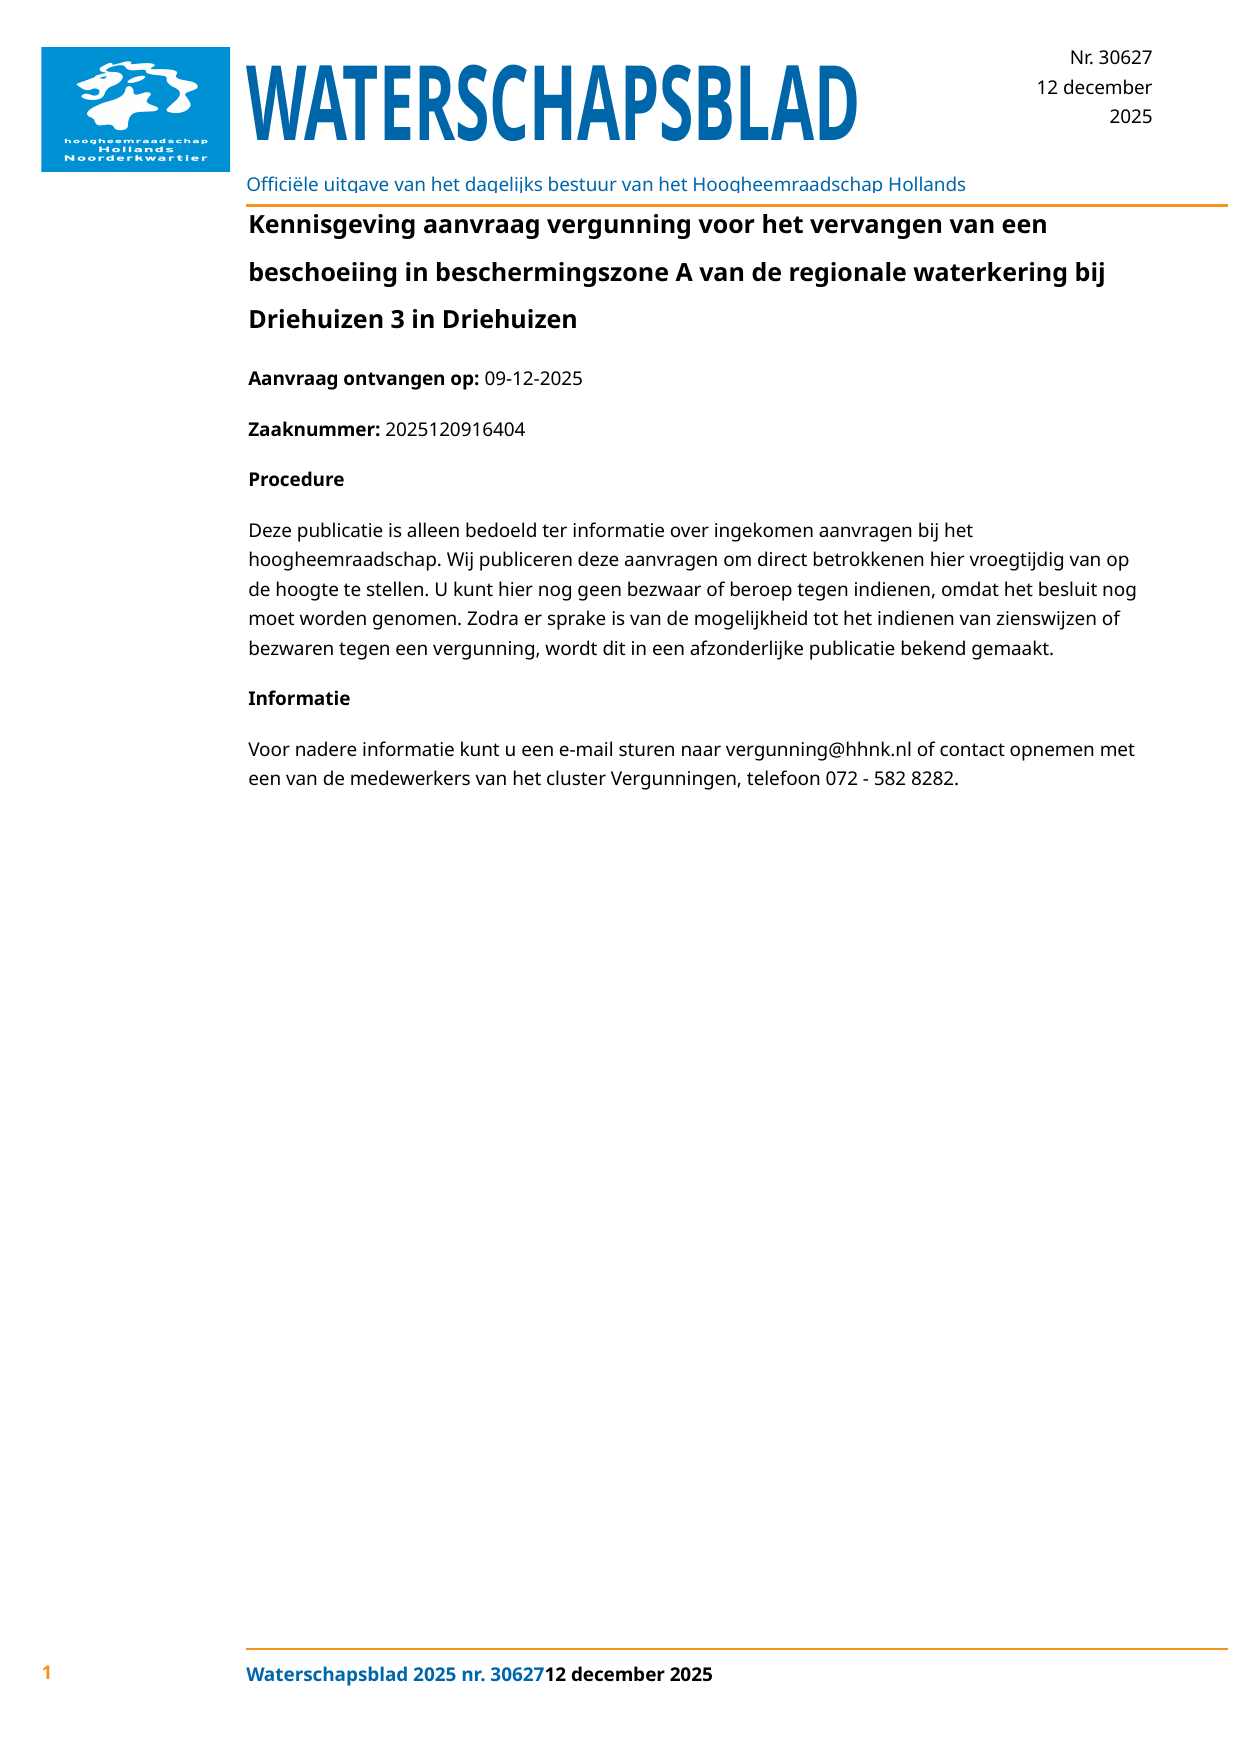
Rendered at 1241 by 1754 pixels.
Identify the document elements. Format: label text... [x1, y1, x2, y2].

text Informatie [248, 686, 1152, 711]
text Voor nadere informatie kunt u een e-mail sturen naar vergunning@hhnk.nl of contact opnemen met een van de medewerkers van het cluster Vergunningen, telefoon 072 - 582 8282. [248, 736, 1152, 791]
text Procedure [248, 466, 1152, 492]
text Aanvraag ontvangen op: 09-12-2025 [248, 366, 1152, 391]
picture [88, 87, 157, 130]
text Deze publicatie is alleen bedoeld ter informatie over ingekomen aanvragen bij het hoogheemraadschap. Wij publiceren deze aanvragen om direct betrokkenen hier vroegtijdig van op de hoogte te stellen. U kunt hier nog geen bezwaar of beroep tegen indienen, omdat het besluit nog moet worden genomen. Zodra er sprake is van de mogelijkheid tot het indienen van zienswijzen of bezwaren tegen een vergunning, wordt dit in een afzonderlijke publicatie bekend gemaakt. [248, 517, 1152, 661]
picture [118, 62, 197, 112]
text Zaaknummer: 2025120916404 [248, 416, 1152, 442]
picture [129, 76, 144, 82]
text Kennisgeving aanvraag vergunning voor het vervangen van een beschoeiing in beschermingszone A van de regionale waterkering bij Driehuizen 3 in Driehuizen [248, 207, 1152, 336]
picture [78, 64, 122, 99]
